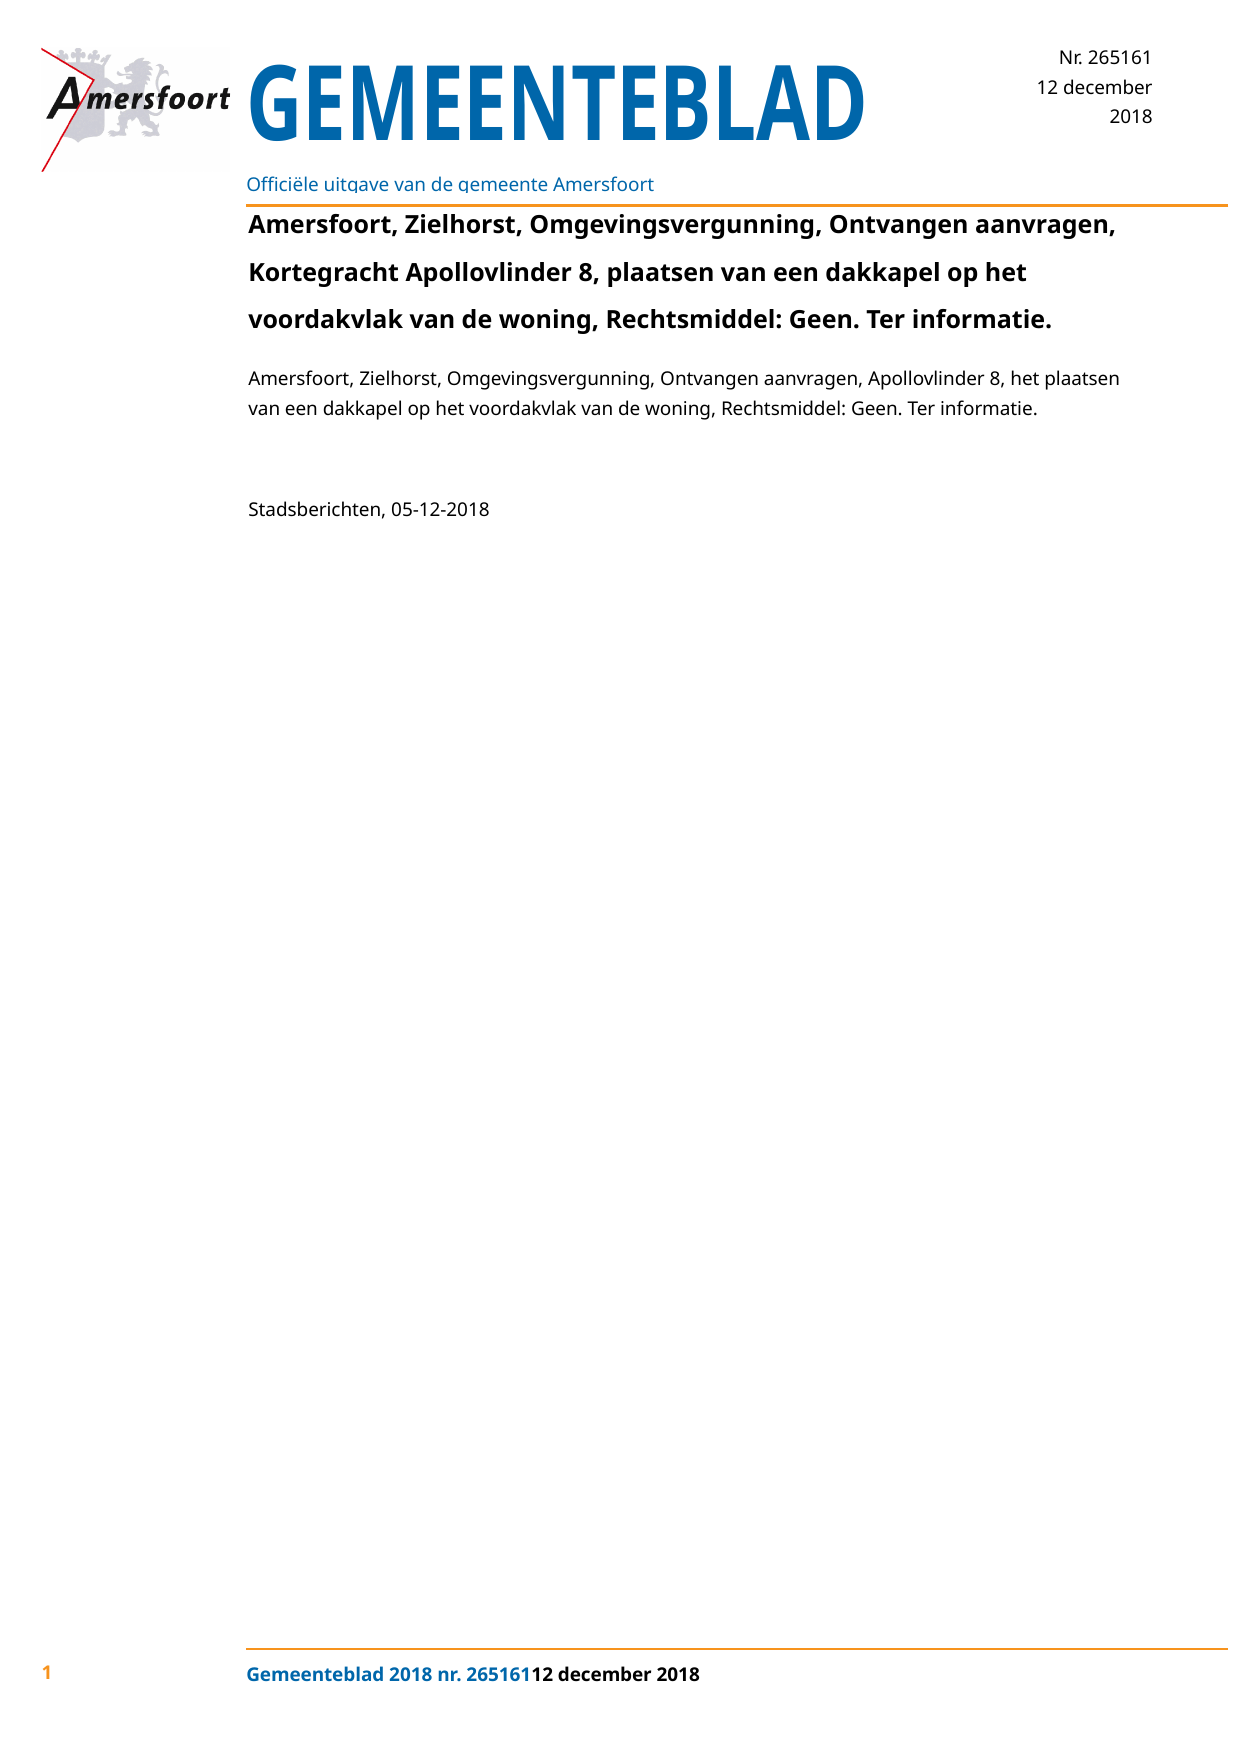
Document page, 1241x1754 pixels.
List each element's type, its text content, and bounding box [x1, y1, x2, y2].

picture [41, 47, 231, 172]
text Stadsberichten, 05-12-2018 [248, 496, 1152, 522]
text Amersfoort, Zielhorst, Omgevingsvergunning, Ontvangen aanvragen, Apollovlinder 8, het plaatsen van een dakkapel op het voordakvlak van de woning, Rechtsmiddel: Geen. Ter informatie. [248, 366, 1152, 421]
text Amersfoort, Zielhorst, Omgevingsvergunning, Ontvangen aanvragen, Kortegracht Apollovlinder 8, plaatsen van een dakkapel op het voordakvlak van de woning, Rechtsmiddel: Geen. Ter informatie. [248, 207, 1152, 336]
